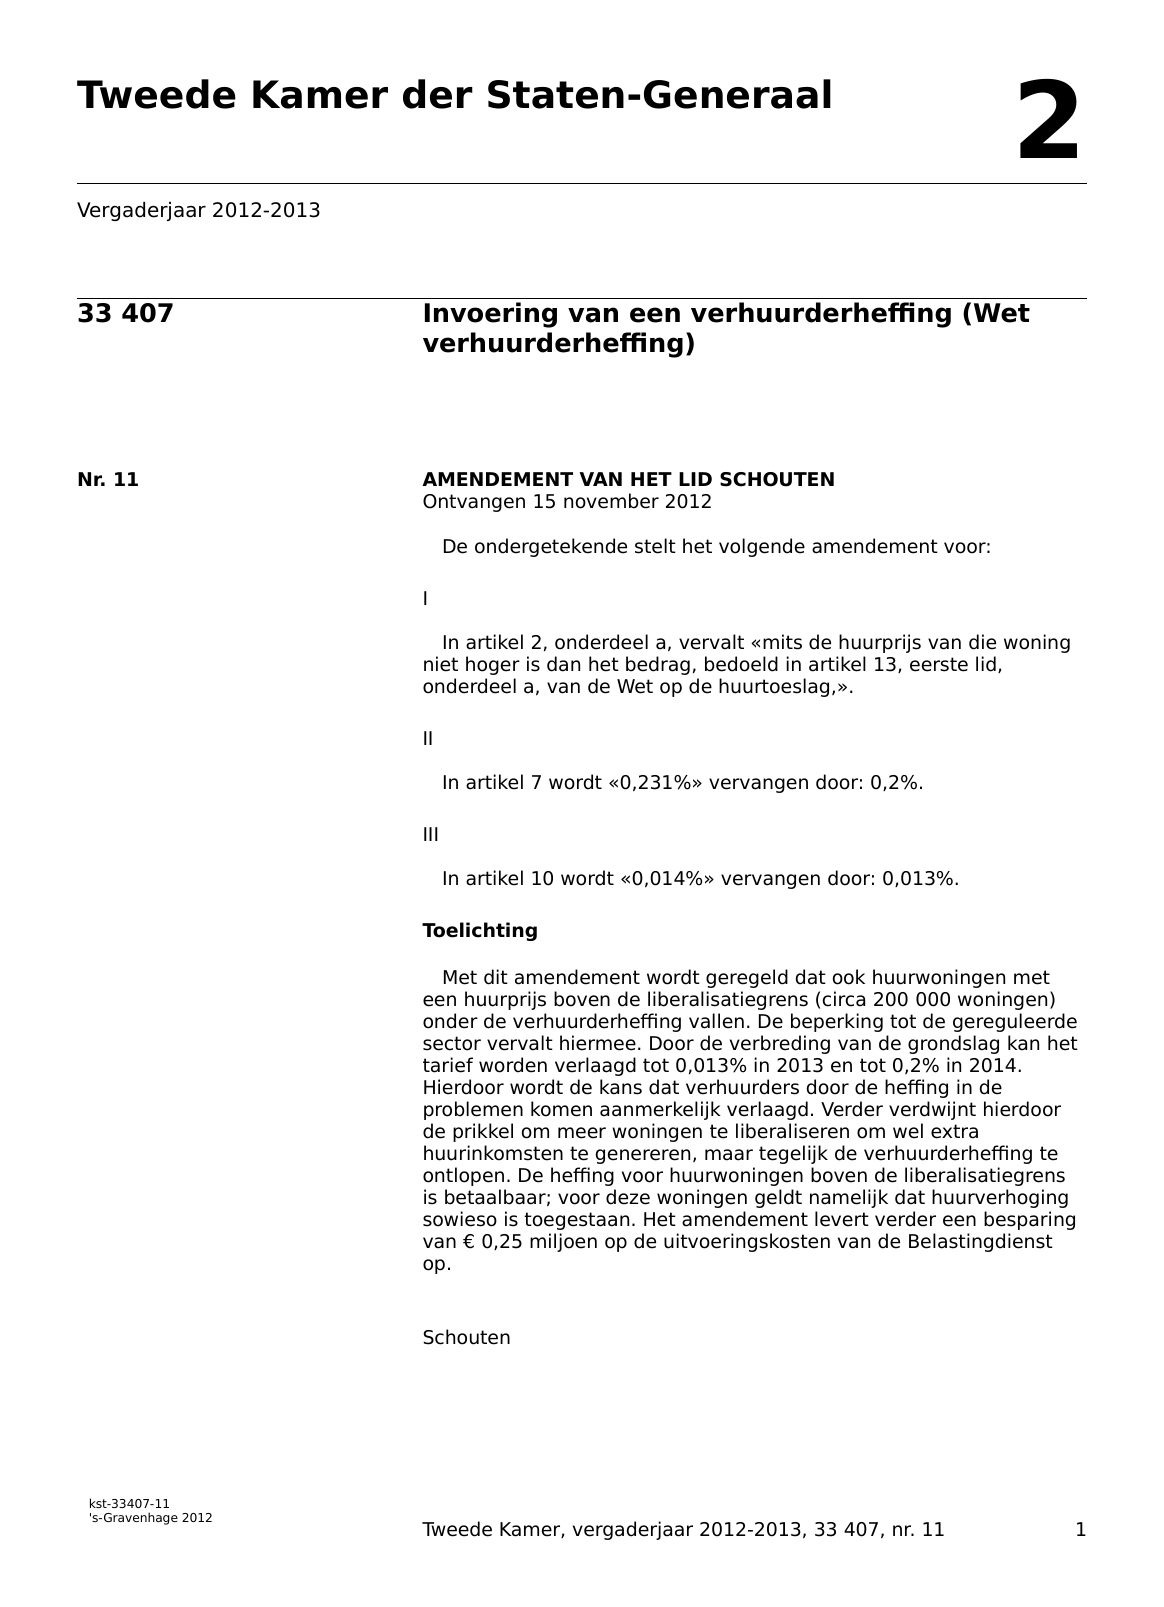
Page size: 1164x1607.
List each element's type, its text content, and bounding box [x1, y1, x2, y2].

table_cell Vergaderjaar 2012-2013 [77, 184, 1087, 298]
subtitle Toelichting [422, 920, 1087, 942]
text Schouten [422, 1304, 1087, 1348]
text De ondergetekende stelt het volgende amendement voor: [422, 536, 1087, 557]
subtitle II [422, 728, 1087, 749]
subtitle I [422, 587, 1087, 609]
text In artikel 10 wordt «0,014%» vervangen door: 0,013%. [422, 868, 1087, 890]
text In artikel 7 wordt «0,231%» vervangen door: 0,2%. [422, 772, 1087, 794]
table_header Tweede Kamer der Staten-Generaal [77, 59, 886, 183]
subtitle 33 407 Invoering van een verhuurderheffing (Wet verhuurderheffing) [77, 299, 1087, 358]
subtitle III [422, 824, 1087, 846]
text In artikel 2, onderdeel a, vervalt «mits de huurprijs van die woning niet hoger is dan het bedrag, bedoeld in artikel 13, eerste lid, onderdeel a, van de Wet op de huurtoeslag,». [422, 632, 1087, 698]
text kst-33407-11 [88, 1497, 323, 1511]
table_header 2 [886, 59, 1087, 183]
subtitle Nr. 11 AMENDEMENT VAN HET LID SCHOUTEN [77, 469, 1087, 491]
text Met dit amendement wordt geregeld dat ook huurwoningen met een huurprijs boven de liberalisatiegrens (circa 200 000 woningen) onder de verhuurderheffing vallen. De beperking tot de gereguleerde sector vervalt hiermee. Door de verbreding van de grondslag kan het tarief worden verlaagd tot 0,013% in 2013 en tot 0,2% in 2014. Hierdoor wordt de kans dat verhuurders door de heffing in de problemen komen aanmerkelijk verlaagd. Verder verdwijnt hierdoor de prikkel om meer woningen te liberaliseren om wel extra huurinkomsten te genereren, maar tegelijk de verhuurderheffing te ontlopen. De heffing voor huurwoningen boven de liberalisatiegrens is betaalbaar; voor deze woningen geldt namelijk dat huurverhoging sowieso is toegestaan. Het amendement levert verder een besparing van € 0,25 miljoen op de uitvoeringskosten van de Belastingdienst op. [422, 967, 1087, 1274]
text Ontvangen 15 november 2012 [422, 491, 1087, 513]
text 's-Gravenhage 2012 [88, 1511, 323, 1525]
